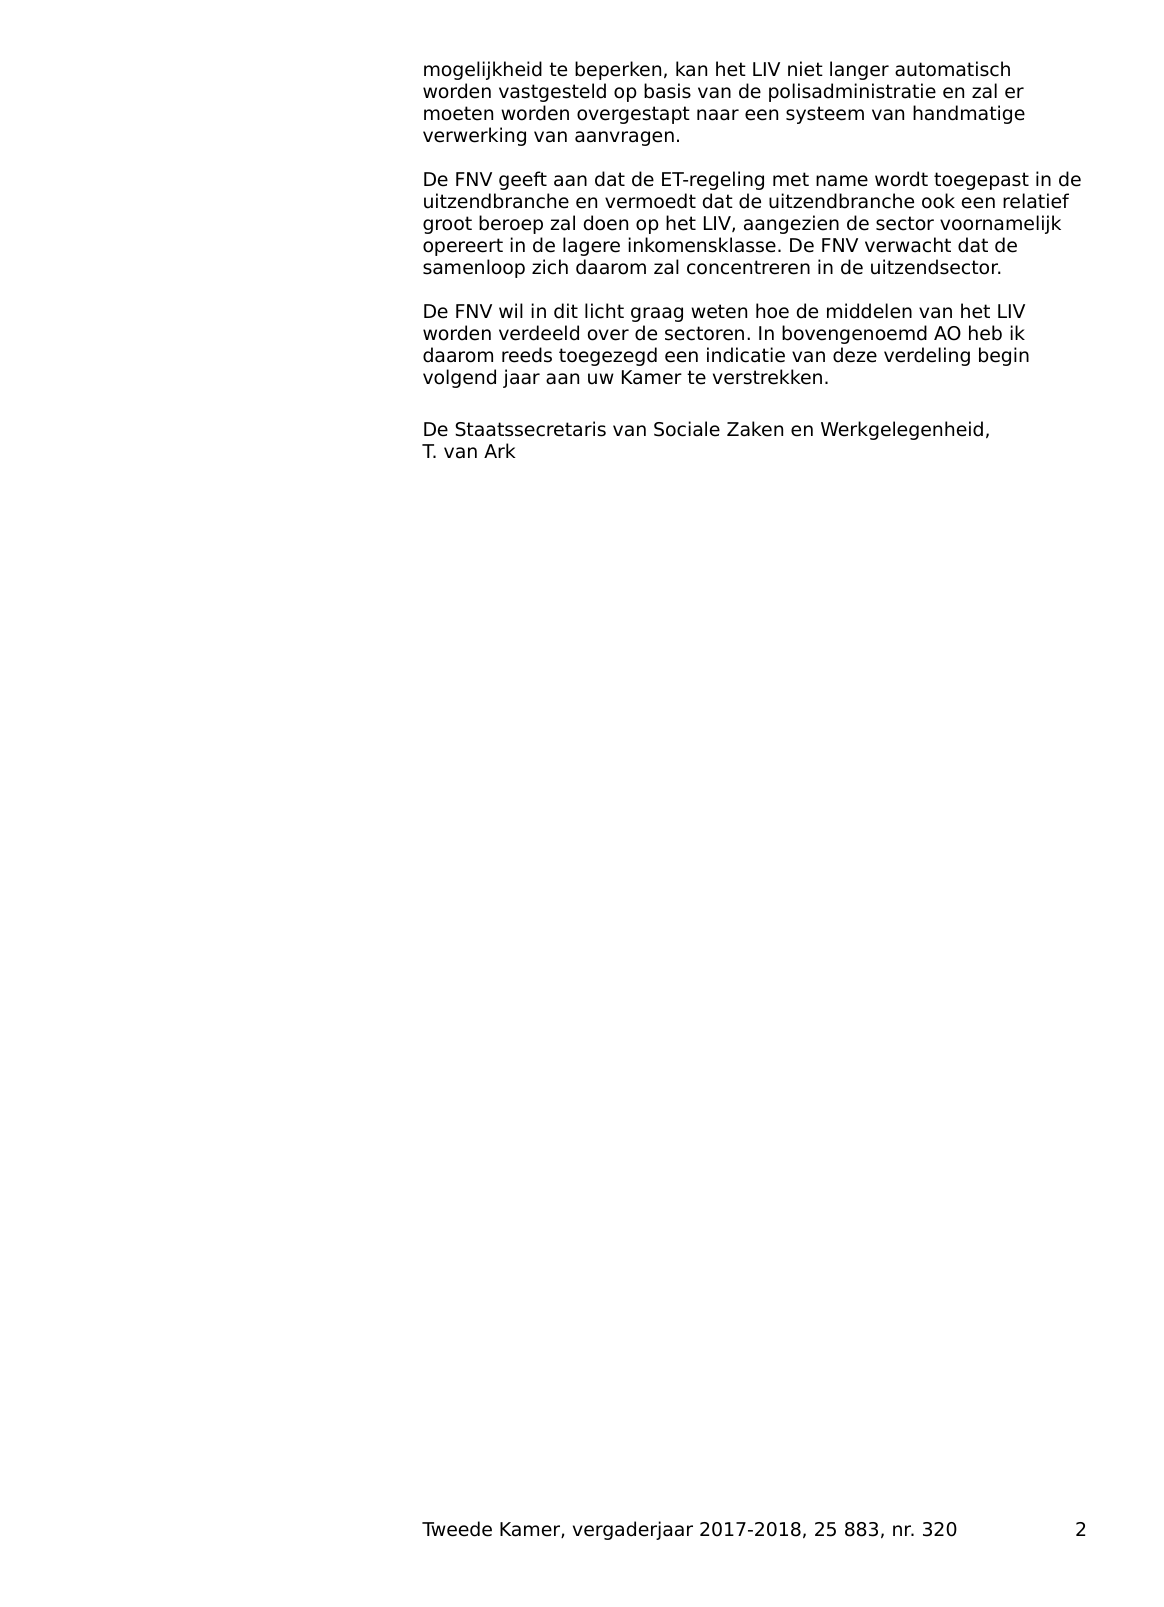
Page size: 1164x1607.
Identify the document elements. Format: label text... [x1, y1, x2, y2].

text De FNV wil in dit licht graag weten hoe de middelen van het LIV worden verdeeld over de sectoren. In bovengenoemd AO heb ik daarom reeds toegezegd een indicatie van deze verdeling begin volgend jaar aan uw Kamer te verstrekken. [422, 301, 1087, 389]
text mogelijkheid te beperken, kan het LIV niet langer automatisch worden vastgesteld op basis van de polisadministratie en zal er moeten worden overgestapt naar een systeem van handmatige verwerking van aanvragen. [422, 59, 1087, 147]
text De Staatssecretaris van Sociale Zaken en Werkgelegenheid, T. van Ark [422, 419, 1087, 463]
text De FNV geeft aan dat de ET-regeling met name wordt toegepast in de uitzendbranche en vermoedt dat de uitzendbranche ook een relatief groot beroep zal doen op het LIV, aangezien de sector voornamelijk opereert in de lagere inkomensklasse. De FNV verwacht dat de samenloop zich daarom zal concentreren in de uitzendsector. [422, 169, 1087, 279]
